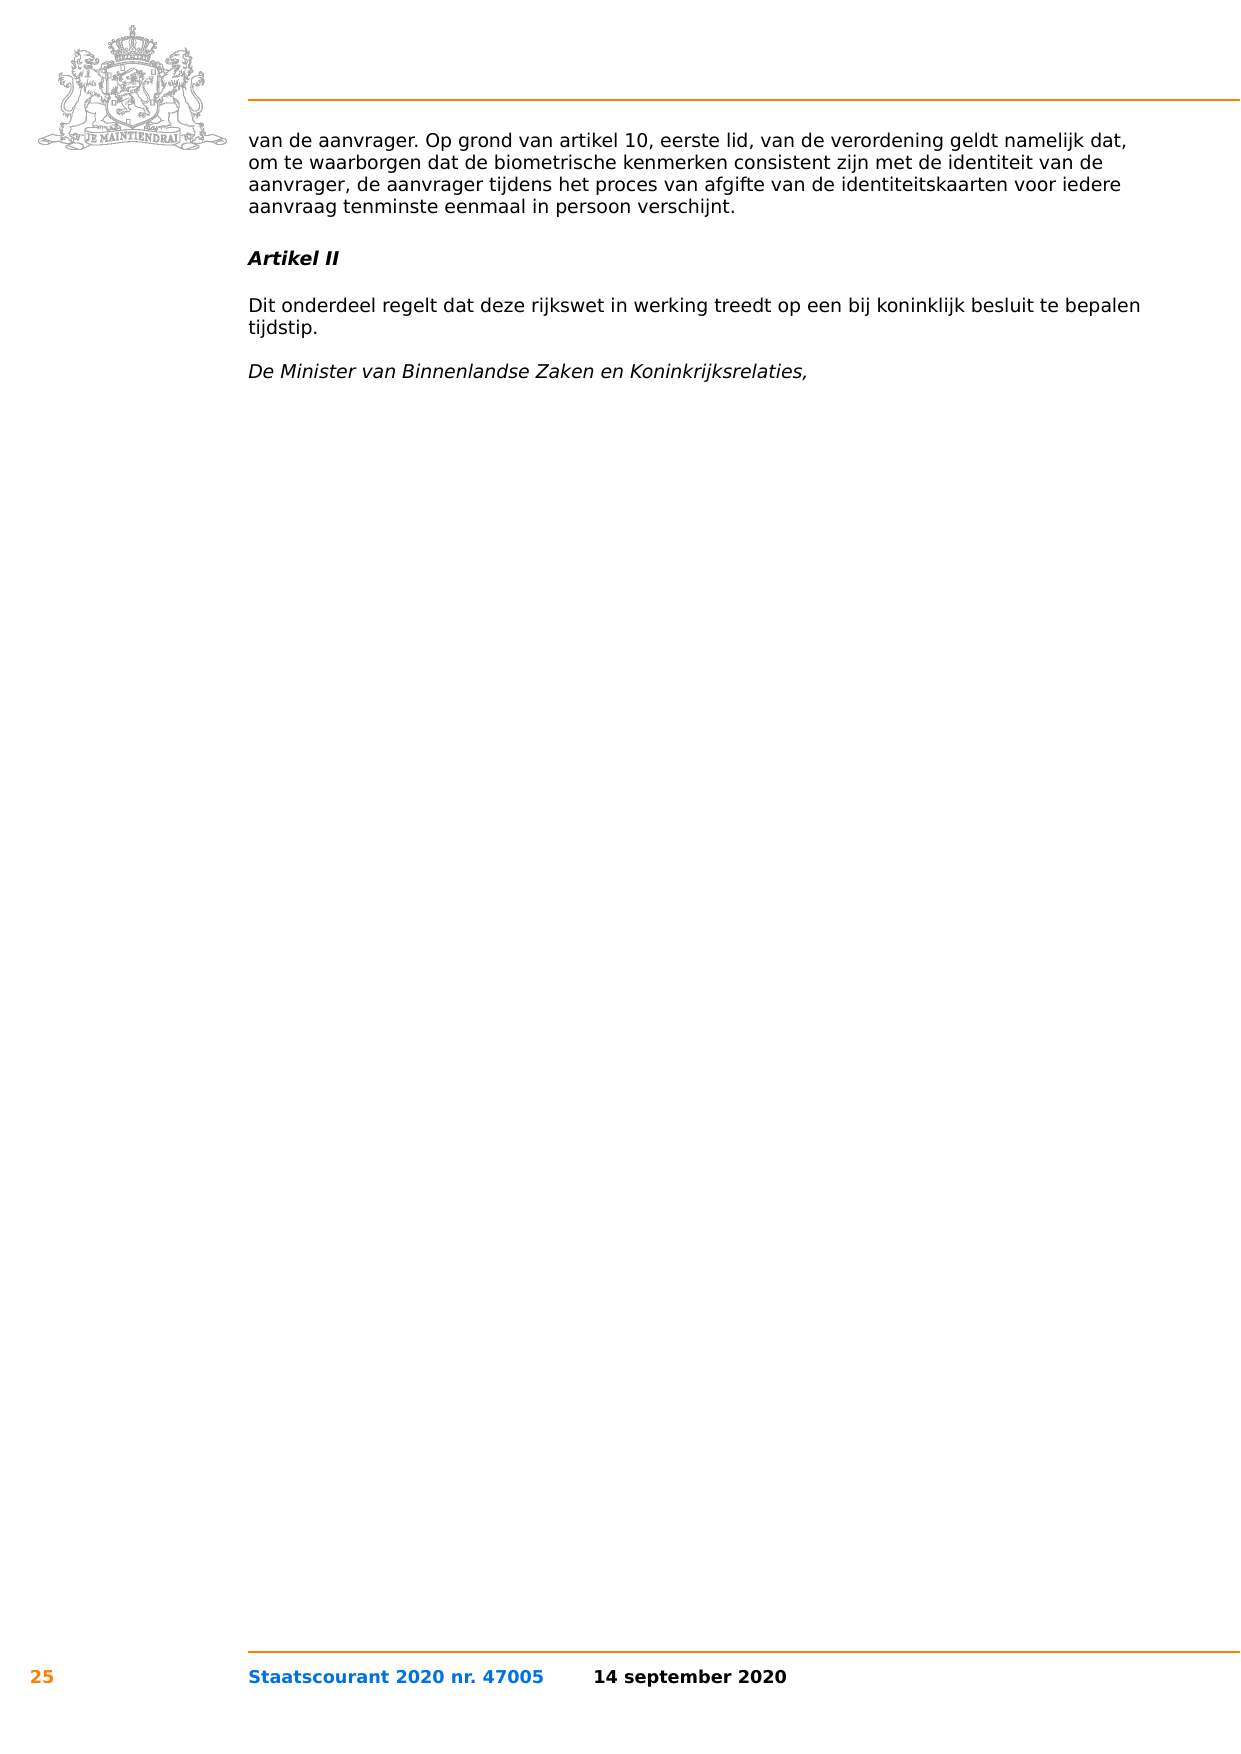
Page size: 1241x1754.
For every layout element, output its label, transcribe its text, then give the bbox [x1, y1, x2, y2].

text Dit onderdeel regelt dat deze rijkswet in werking treedt op een bij koninklijk besluit te bepalen tijdstip. [248, 295, 1163, 339]
picture [38, 25, 227, 150]
text De Minister van Binnenlandse Zaken en Koninkrijksrelaties, [248, 361, 1163, 383]
subtitle Artikel II [248, 248, 1163, 270]
text van de aanvrager. Op grond van artikel 10, eerste lid, van de verordening geldt namelijk dat, om te waarborgen dat de biometrische kenmerken consistent zijn met de identiteit van de aanvrager, de aanvrager tijdens het proces van afgifte van de identiteitskaarten voor iedere aanvraag tenminste eenmaal in persoon verschijnt. [248, 130, 1163, 218]
